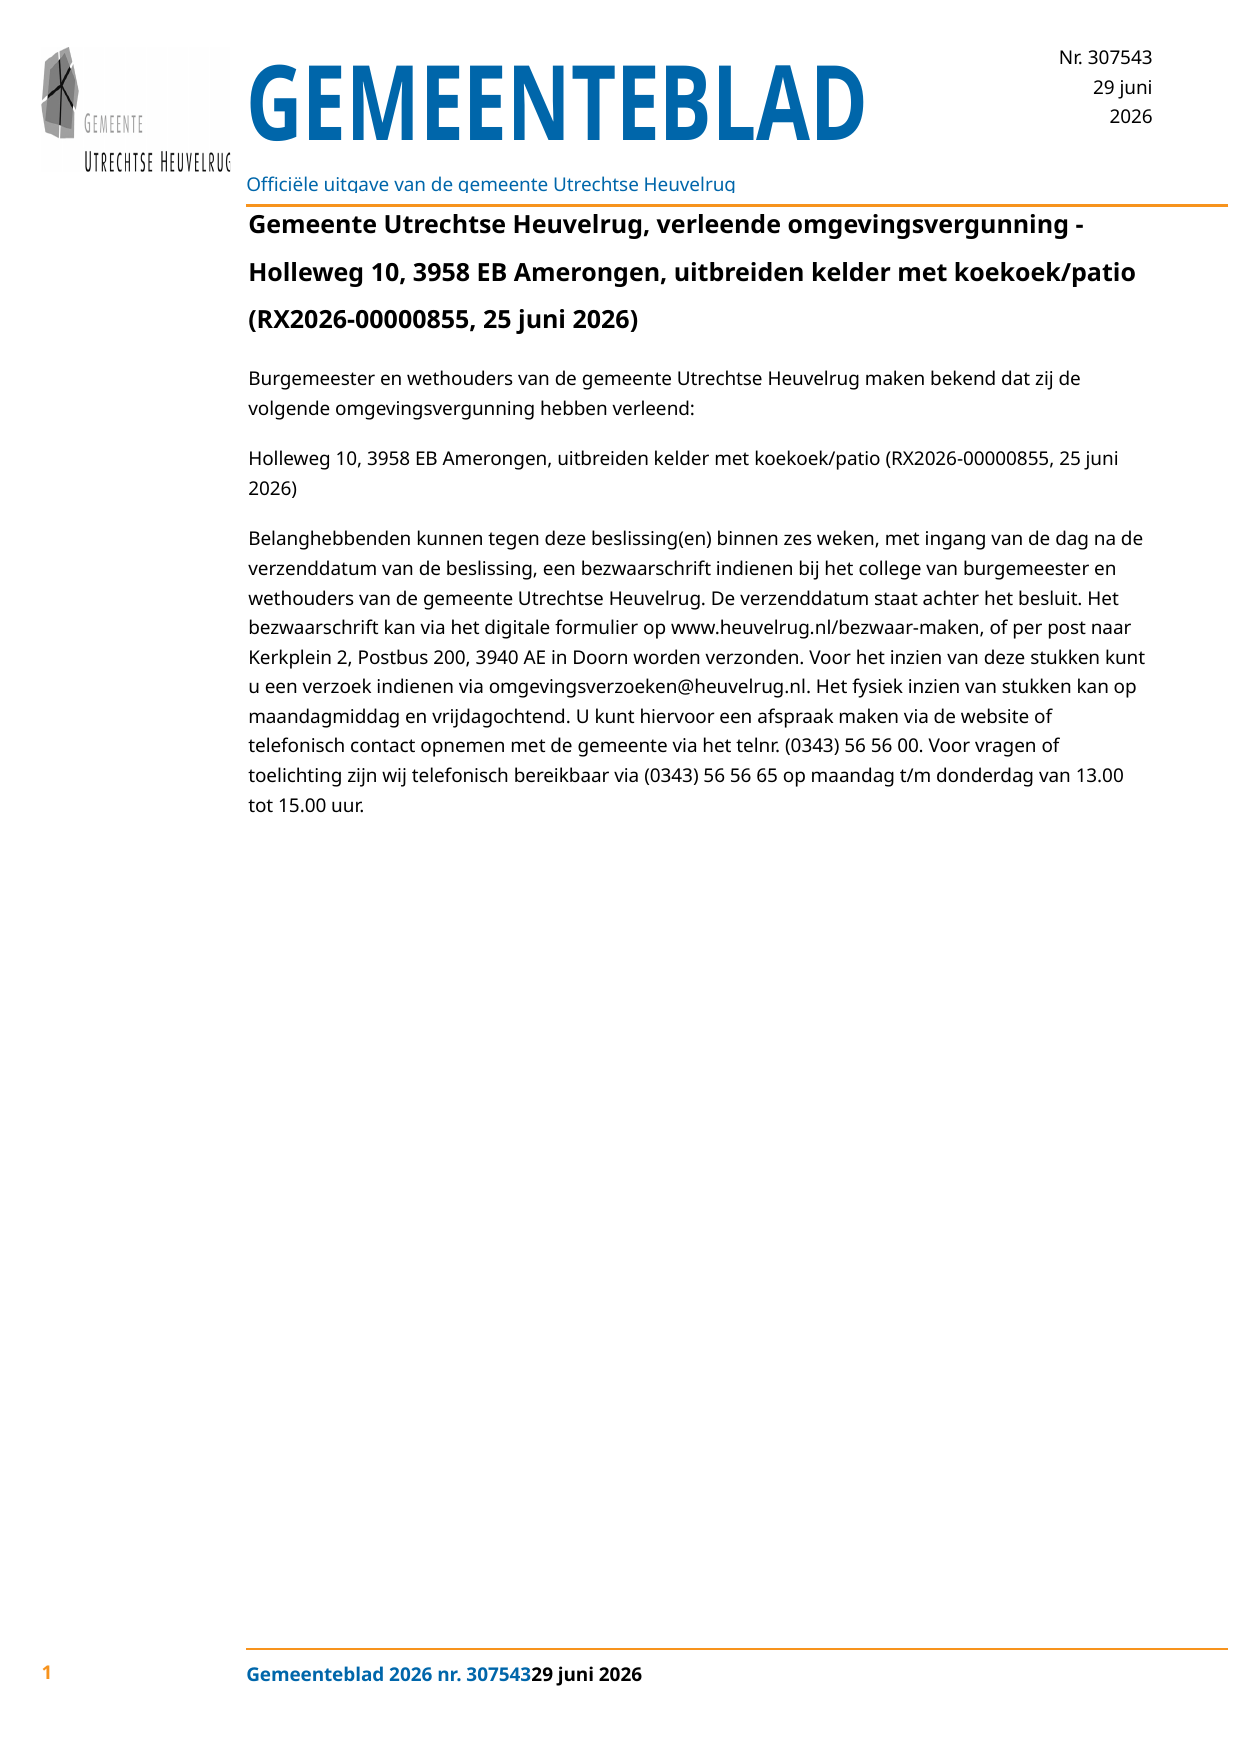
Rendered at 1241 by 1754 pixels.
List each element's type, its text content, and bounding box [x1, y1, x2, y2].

text Burgemeester en wethouders van de gemeente Utrechtse Heuvelrug maken bekend dat zij de volgende omgevingsvergunning hebben verleend: [248, 366, 1152, 421]
text Gemeente Utrechtse Heuvelrug, verleende omgevingsvergunning - Holleweg 10, 3958 EB Amerongen, uitbreiden kelder met koekoek/patio (RX2026-00000855, 25 juni 2026) [248, 207, 1152, 336]
text Holleweg 10, 3958 EB Amerongen, uitbreiden kelder met koekoek/patio (RX2026-00000855, 25 juni 2026) [248, 446, 1152, 501]
text Belanghebbenden kunnen tegen deze beslissing(en) binnen zes weken, met ingang van de dag na de verzenddatum van de beslissing, een bezwaarschrift indienen bij het college van burgemeester en wethouders van de gemeente Utrechtse Heuvelrug. De verzenddatum staat achter het besluit. Het bezwaarschrift kan via het digitale formulier op www.heuvelrug.nl/bezwaar-maken, of per post naar Kerkplein 2, Postbus 200, 3940 AE in Doorn worden verzonden. Voor het inzien van deze stukken kunt u een verzoek indienen via omgevingsverzoeken@heuvelrug.nl. Het fysiek inzien van stukken kan op maandagmiddag en vrijdagochtend. U kunt hiervoor een afspraak maken via de website of telefonisch contact opnemen met de gemeente via het telnr. (0343) 56 56 00. Voor vragen of toelichting zijn wij telefonisch bereikbaar via (0343) 56 56 65 op maandag t/m donderdag van 13.00 tot 15.00 uur. [248, 526, 1152, 817]
picture [41, 47, 231, 172]
